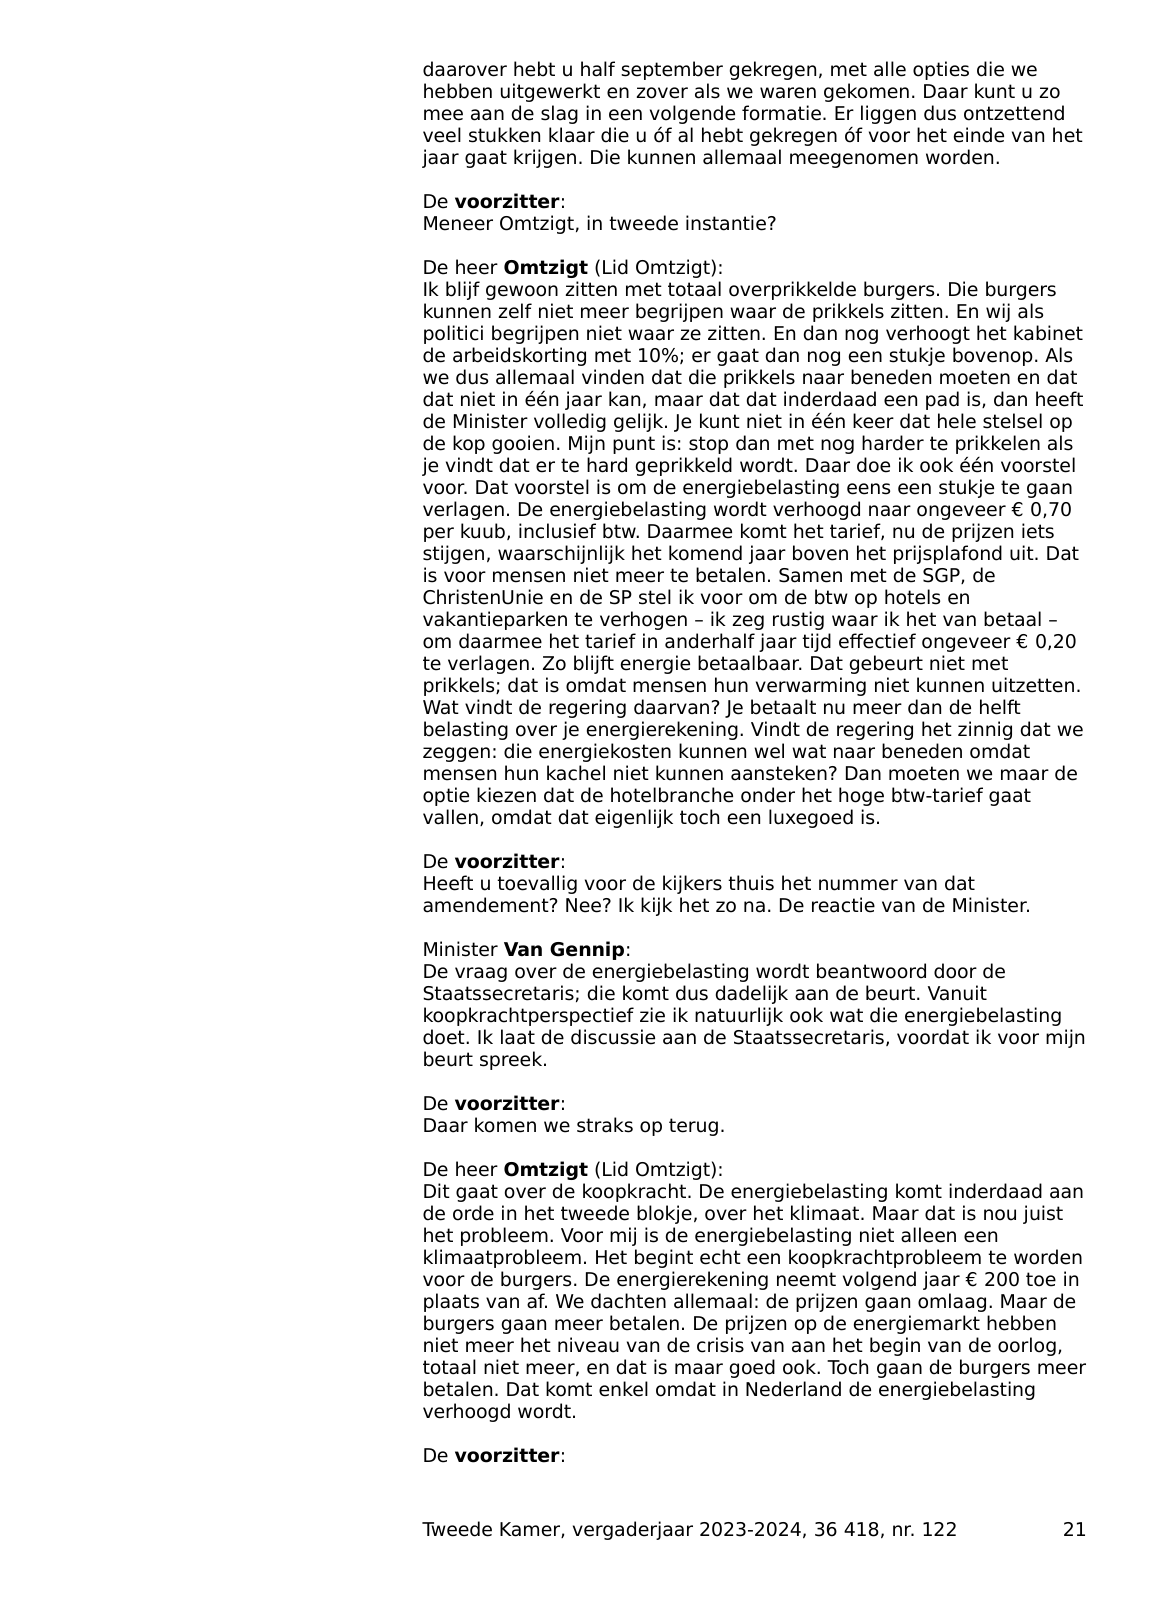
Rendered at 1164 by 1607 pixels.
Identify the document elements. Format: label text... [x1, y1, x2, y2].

text Dit gaat over de koopkracht. De energiebelasting komt inderdaad aan de orde in het tweede blokje, over het klimaat. Maar dat is nou juist het probleem. Voor mij is de energiebelasting niet alleen een klimaatprobleem. Het begint echt een koopkrachtprobleem te worden voor de burgers. De energierekening neemt volgend jaar € 200 toe in plaats van af. We dachten allemaal: de prijzen gaan omlaag. Maar de burgers gaan meer betalen. De prijzen op de energiemarkt hebben niet meer het niveau van de crisis van aan het begin van de oorlog, totaal niet meer, en dat is maar goed ook. Toch gaan de burgers meer betalen. Dat komt enkel omdat in Nederland de energiebelasting verhoogd wordt. [422, 1181, 1087, 1423]
text Minister Van Gennip: [422, 939, 1087, 961]
text Heeft u toevallig voor de kijkers thuis het nummer van dat amendement? Nee? Ik kijk het zo na. De reactie van de Minister. [422, 873, 1087, 917]
text Ik blijf gewoon zitten met totaal overprikkelde burgers. Die burgers kunnen zelf niet meer begrijpen waar de prikkels zitten. En wij als politici begrijpen niet waar ze zitten. En dan nog verhoogt het kabinet de arbeidskorting met 10%; er gaat dan nog een stukje bovenop. Als we dus allemaal vinden dat die prikkels naar beneden moeten en dat dat niet in één jaar kan, maar dat dat inderdaad een pad is, dan heeft de Minister volledig gelijk. Je kunt niet in één keer dat hele stelsel op de kop gooien. Mijn punt is: stop dan met nog harder te prikkelen als je vindt dat er te hard geprikkeld wordt. Daar doe ik ook één voorstel voor. Dat voorstel is om de energiebelasting eens een stukje te gaan verlagen. De energiebelasting wordt verhoogd naar ongeveer € 0,70 per kuub, inclusief btw. Daarmee komt het tarief, nu de prijzen iets stijgen, waarschijnlijk het komend jaar boven het prijsplafond uit. Dat is voor mensen niet meer te betalen. Samen met de SGP, de ChristenUnie en de SP stel ik voor om de btw op hotels en vakantieparken te verhogen – ik zeg rustig waar ik het van betaal – om daarmee het tarief in anderhalf jaar tijd effectief ongeveer € 0,20 te verlagen. Zo blijft energie betaalbaar. Dat gebeurt niet met prikkels; dat is omdat mensen hun verwarming niet kunnen uitzetten. Wat vindt de regering daarvan? Je betaalt nu meer dan de helft belasting over je energierekening. Vindt de regering het zinnig dat we zeggen: die energiekosten kunnen wel wat naar beneden omdat mensen hun kachel niet kunnen aansteken? Dan moeten we maar de optie kiezen dat de hotelbranche onder het hoge btw-tarief gaat vallen, omdat dat eigenlijk toch een luxegoed is. [422, 279, 1087, 829]
text De voorzitter: [422, 851, 1087, 873]
text De heer Omtzigt (Lid Omtzigt): [422, 1159, 1087, 1181]
text Meneer Omtzigt, in tweede instantie? [422, 213, 1087, 235]
text De voorzitter: [422, 1093, 1087, 1115]
text Daar komen we straks op terug. [422, 1115, 1087, 1137]
text De vraag over de energiebelasting wordt beantwoord door de Staatssecretaris; die komt dus dadelijk aan de beurt. Vanuit koopkrachtperspectief zie ik natuurlijk ook wat die energiebelasting doet. Ik laat de discussie aan de Staatssecretaris, voordat ik voor mijn beurt spreek. [422, 961, 1087, 1071]
text De voorzitter: [422, 1445, 1087, 1467]
text De voorzitter: [422, 191, 1087, 213]
text De heer Omtzigt (Lid Omtzigt): [422, 257, 1087, 279]
text daarover hebt u half september gekregen, met alle opties die we hebben uitgewerkt en zover als we waren gekomen. Daar kunt u zo mee aan de slag in een volgende formatie. Er liggen dus ontzettend veel stukken klaar die u óf al hebt gekregen óf voor het einde van het jaar gaat krijgen. Die kunnen allemaal meegenomen worden. [422, 59, 1087, 169]
